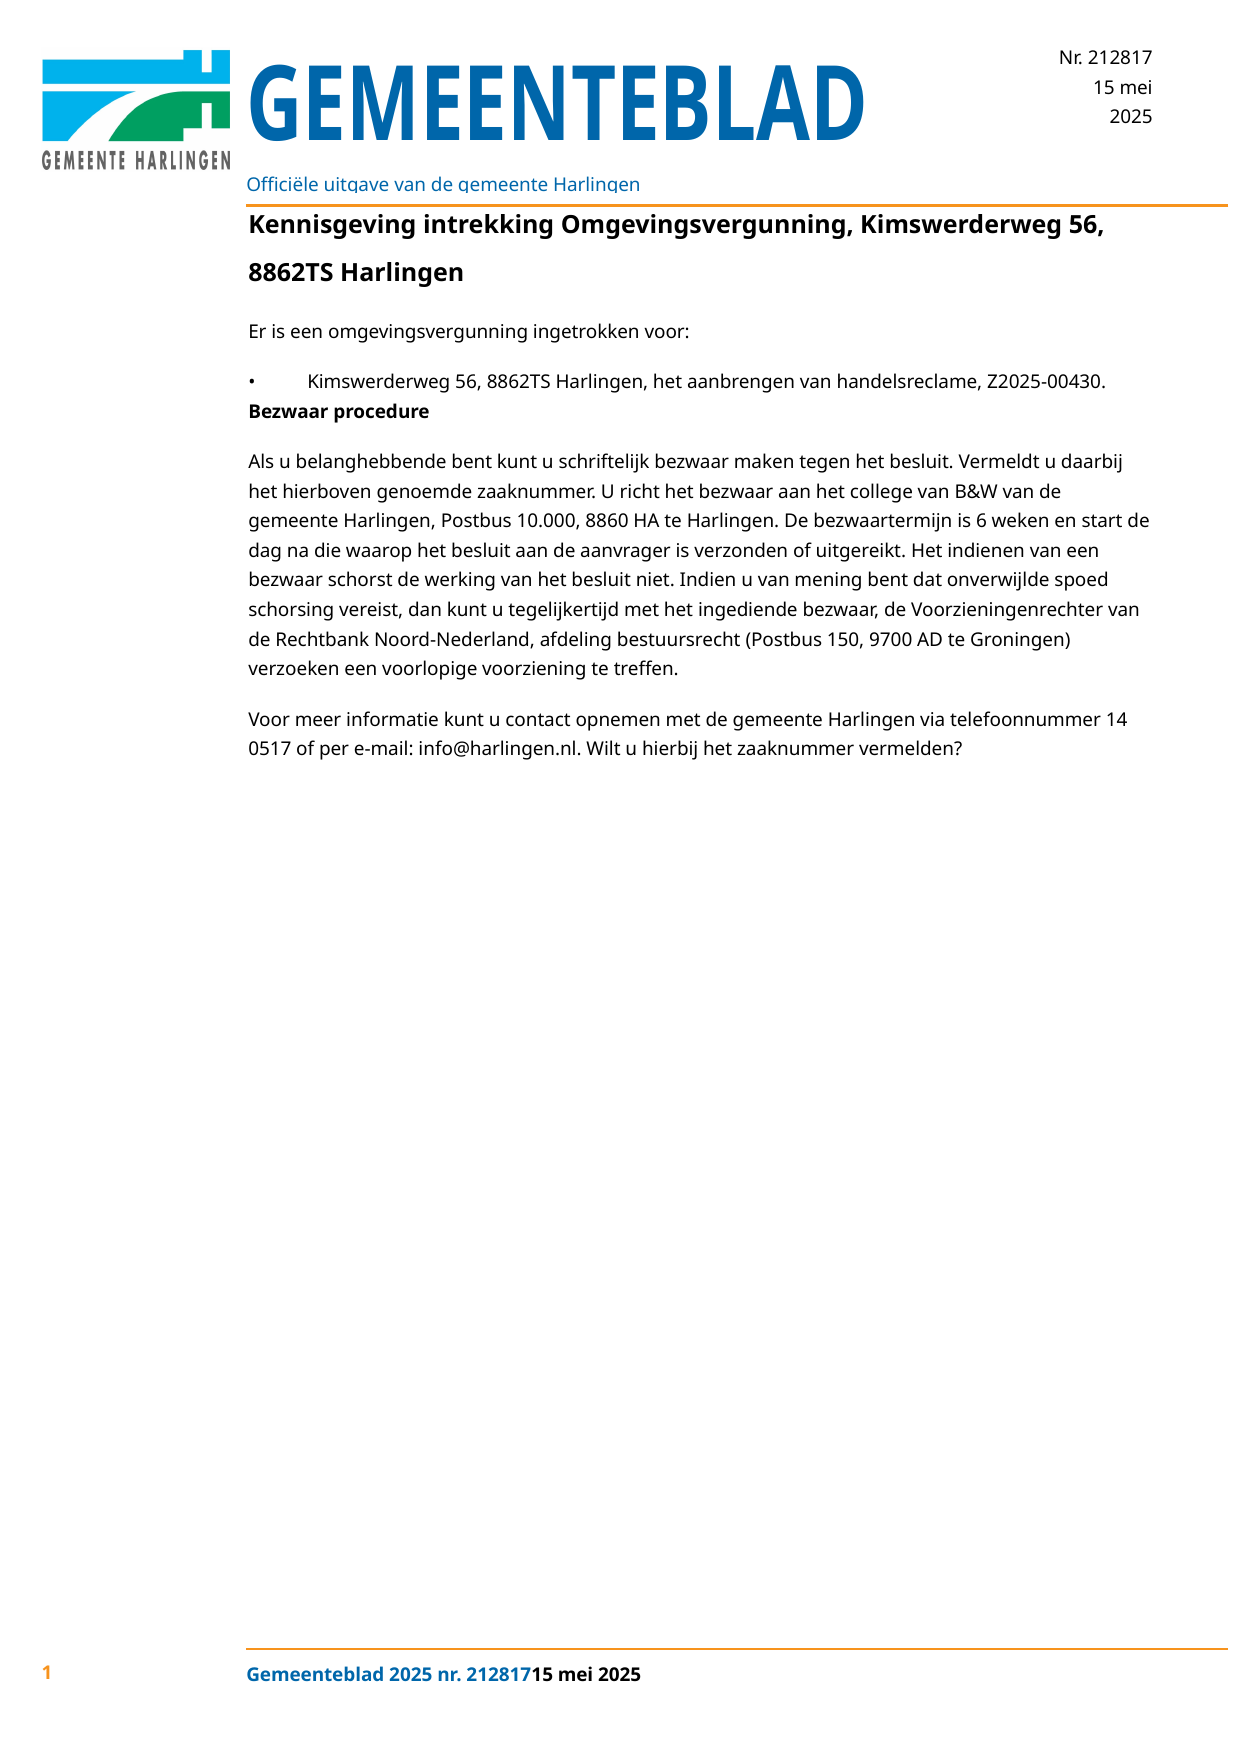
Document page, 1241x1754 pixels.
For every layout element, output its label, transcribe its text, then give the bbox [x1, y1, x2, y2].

text Voor meer informatie kunt u contact opnemen met de gemeente Harlingen via telefoonnummer 14 0517 of per e-mail: info@harlingen.nl. Wilt u hierbij het zaaknummer vermelden? [248, 706, 1152, 761]
text Bezwaar procedure [248, 398, 1152, 424]
list Kimswerderweg 56, 8862TS Harlingen, het aanbrengen van handelsreclame, Z2025-00430. [248, 368, 1152, 394]
text Er is een omgevingsvergunning ingetrokken voor: [248, 318, 1152, 344]
picture [41, 47, 231, 172]
text Als u belanghebbende bent kunt u schriftelijk bezwaar maken tegen het besluit. Vermeldt u daarbij het hierboven genoemde zaaknummer. U richt het bezwaar aan het college van B&W van de gemeente Harlingen, Postbus 10.000, 8860 HA te Harlingen. De bezwaartermijn is 6 weken en start de dag na die waarop het besluit aan de aanvrager is verzonden of uitgereikt. Het indienen van een bezwaar schorst de werking van het besluit niet. Indien u van mening bent dat onverwijlde spoed schorsing vereist, dan kunt u tegelijkertijd met het ingediende bezwaar, de Voorzieningenrechter van de Rechtbank Noord-Nederland, afdeling bestuursrecht (Postbus 150, 9700 AD te Groningen) verzoeken een voorlopige voorziening te treffen. [248, 448, 1152, 681]
text Kennisgeving intrekking Omgevingsvergunning, Kimswerderweg 56, 8862TS Harlingen [248, 207, 1152, 288]
